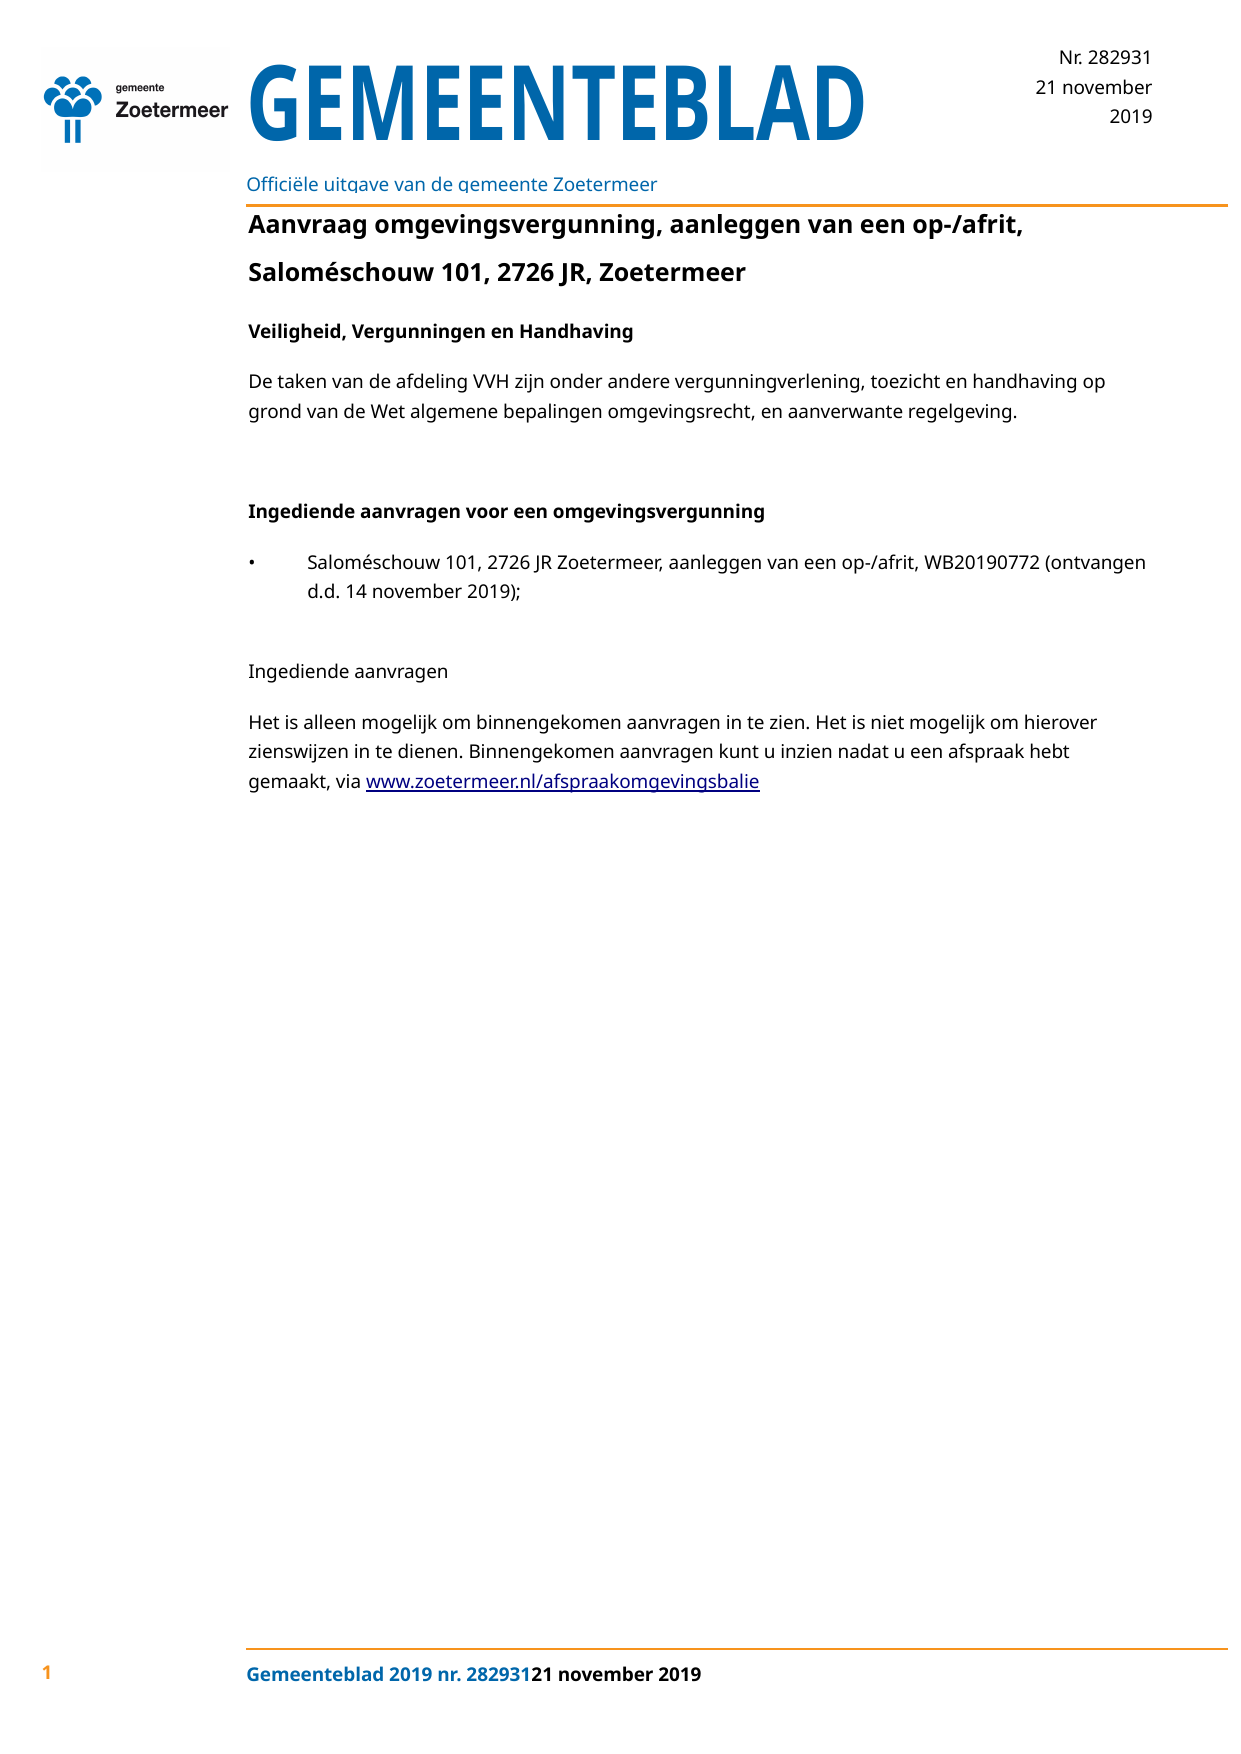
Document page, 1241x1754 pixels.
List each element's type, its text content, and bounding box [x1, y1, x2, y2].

text Aanvraag omgevingsvergunning, aanleggen van een op-/afrit, Saloméschouw 101, 2726 JR, Zoetermeer [248, 207, 1152, 288]
text De taken van de afdeling VVH zijn onder andere vergunningverlening, toezicht en handhaving op grond van de Wet algemene bepalingen omgevingsrecht, en aanverwante regelgeving. [248, 368, 1152, 424]
text Ingediende aanvragen [248, 659, 1152, 684]
picture [41, 47, 231, 172]
text Ingediende aanvragen voor een omgevingsvergunning [248, 499, 1152, 524]
text Veiligheid, Vergunningen en Handhaving [248, 318, 1152, 344]
list Saloméschouw 101, 2726 JR Zoetermeer, aanleggen van een op-/afrit, WB20190772 (ontvangen d.d. 14 november 2019); [248, 549, 1152, 604]
text Het is alleen mogelijk om binnengekomen aanvragen in te zien. Het is niet mogelijk om hierover zienswijzen in te dienen. Binnengekomen aanvragen kunt u inzien nadat u een afspraak hebt gemaakt, via www.zoetermeer.nl/afspraakomgevingsbalie [248, 709, 1152, 794]
